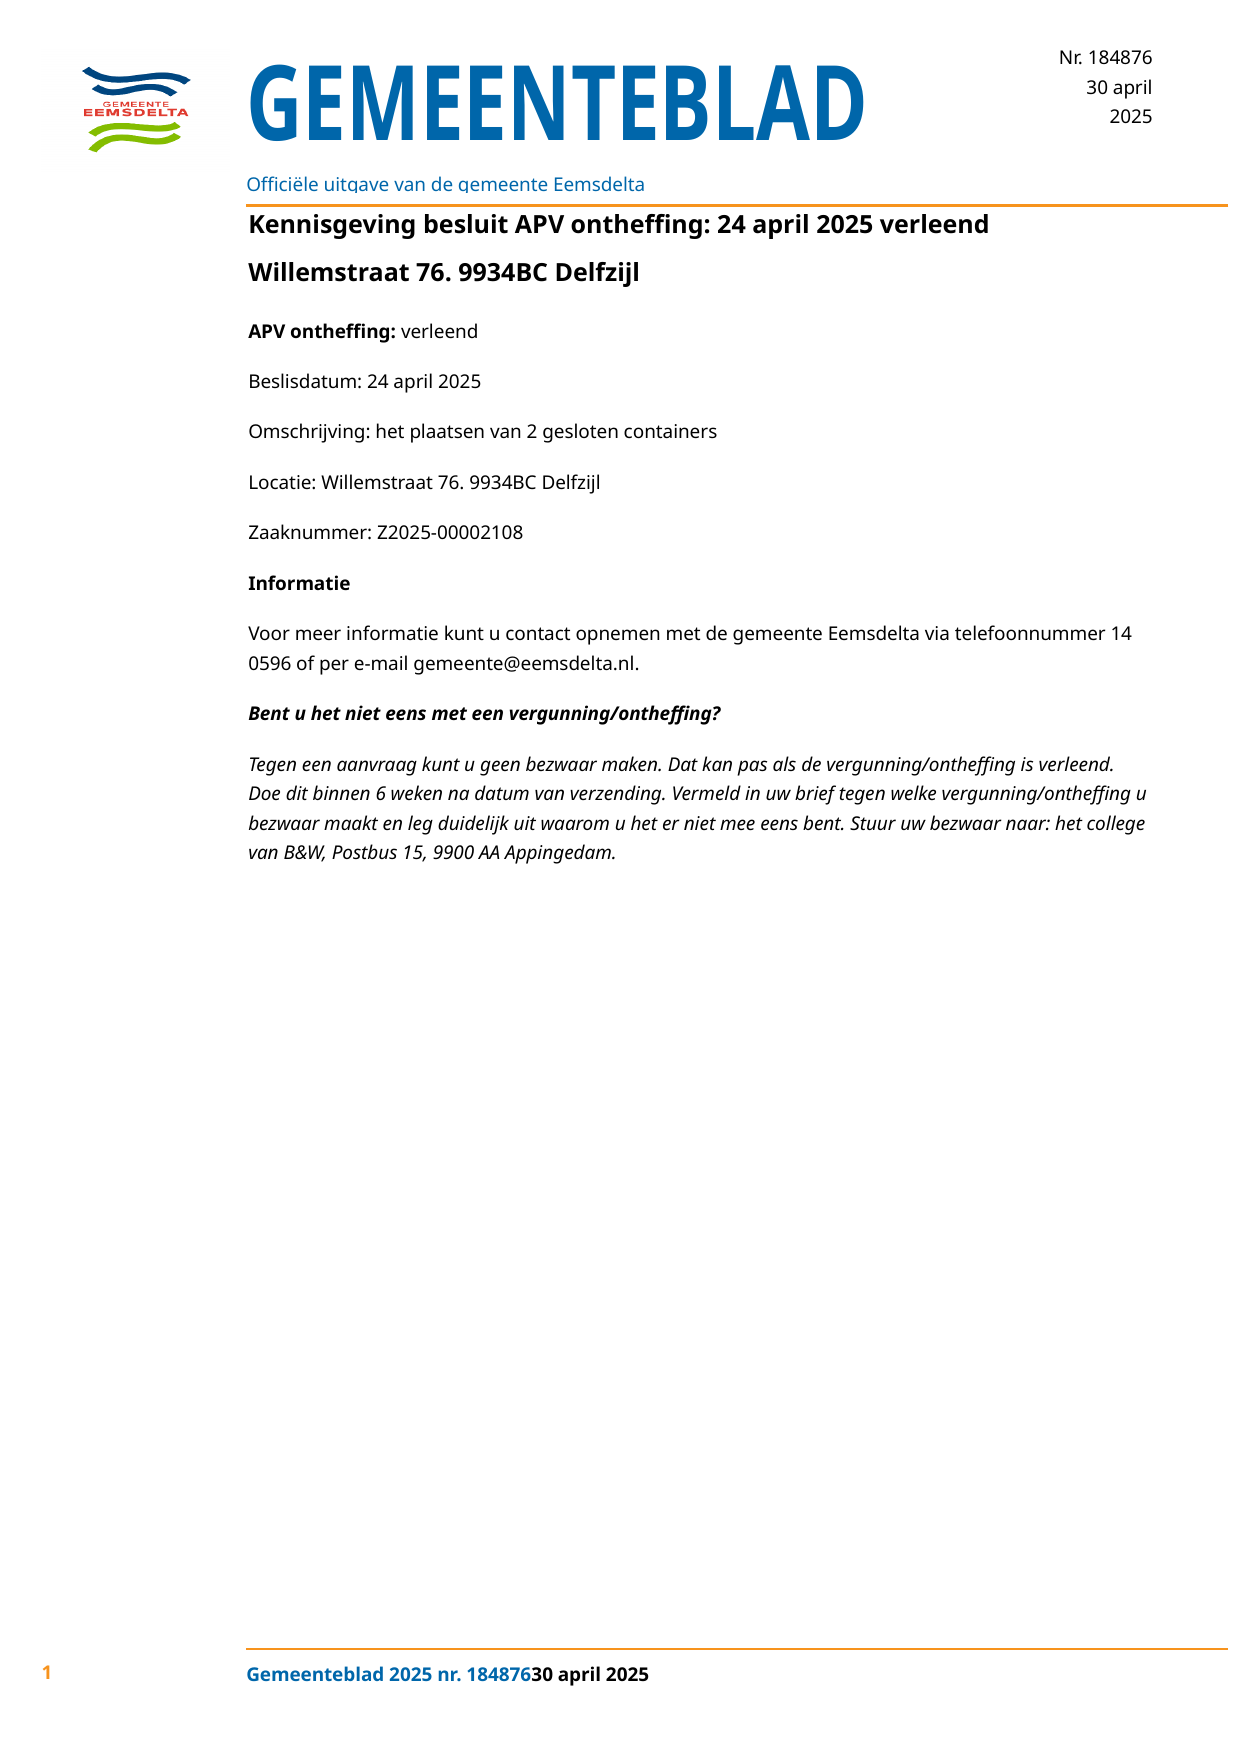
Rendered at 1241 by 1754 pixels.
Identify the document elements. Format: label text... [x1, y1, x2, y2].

text Locatie: Willemstraat 76. 9934BC Delfzijl [248, 469, 1152, 495]
text APV ontheffing: verleend [248, 318, 1152, 344]
text Kennisgeving besluit APV ontheffing: 24 april 2025 verleend Willemstraat 76. 9934BC Delfzijl [248, 207, 1152, 288]
text Voor meer informatie kunt u contact opnemen met de gemeente Eemsdelta via telefoonnummer 14 0596 of per e-mail gemeente@eemsdelta.nl. [248, 620, 1152, 676]
text Tegen een aanvraag kunt u geen bezwaar maken. Dat kan pas als de vergunning/ontheffing is verleend. Doe dit binnen 6 weken na datum van verzending. Vermeld in uw brief tegen welke vergunning/ontheffing u bezwaar maakt en leg duidelijk uit waarom u het er niet mee eens bent. Stuur uw bezwaar naar: het college van B&W, Postbus 15, 9900 AA Appingedam. [248, 751, 1152, 865]
picture [41, 47, 231, 172]
text Beslisdatum: 24 april 2025 [248, 368, 1152, 394]
text Omschrijving: het plaatsen van 2 gesloten containers [248, 419, 1152, 444]
text Bent u het niet eens met een vergunning/ontheffing? [248, 700, 1152, 726]
text Informatie [248, 570, 1152, 596]
text Zaaknummer: Z2025-00002108 [248, 519, 1152, 545]
